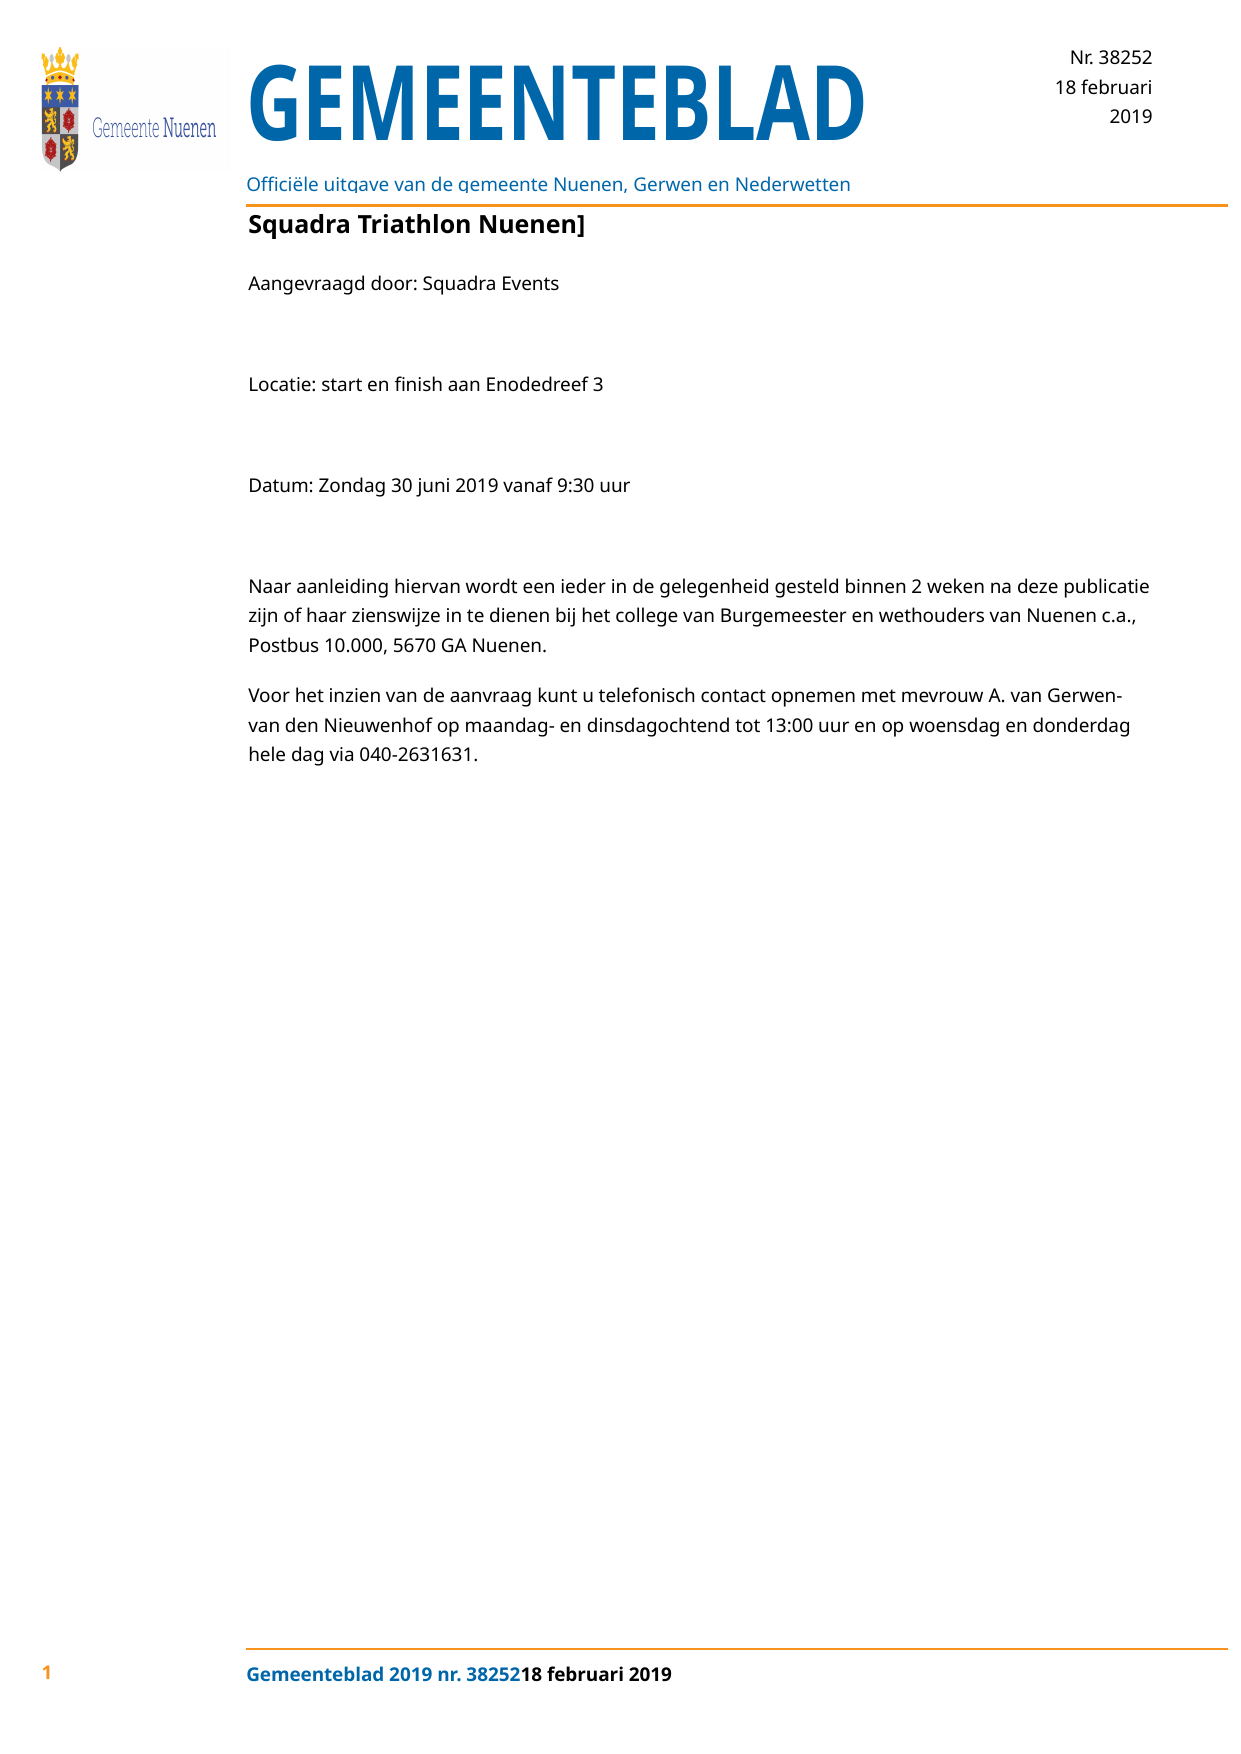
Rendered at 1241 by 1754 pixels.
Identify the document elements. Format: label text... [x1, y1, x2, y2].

text Datum: Zondag 30 juni 2019 vanaf 9:30 uur [248, 472, 1152, 498]
picture [41, 47, 231, 172]
text Locatie: start en finish aan Enodedreef 3 [248, 371, 1152, 397]
text Squadra Triathlon Nuenen] [248, 207, 1152, 241]
text Aangevraagd door: Squadra Events [248, 270, 1152, 296]
text Naar aanleiding hiervan wordt een ieder in de gelegenheid gesteld binnen 2 weken na deze publicatie zijn of haar zienswijze in te dienen bij het college van Burgemeester en wethouders van Nuenen c.a., Postbus 10.000, 5670 GA Nuenen. [248, 573, 1152, 658]
text Voor het inzien van de aanvraag kunt u telefonisch contact opnemen met mevrouw A. van Gerwen-van den Nieuwenhof op maandag- en dinsdagochtend tot 13:00 uur en op woensdag en donderdag hele dag via 040-2631631. [248, 682, 1152, 767]
